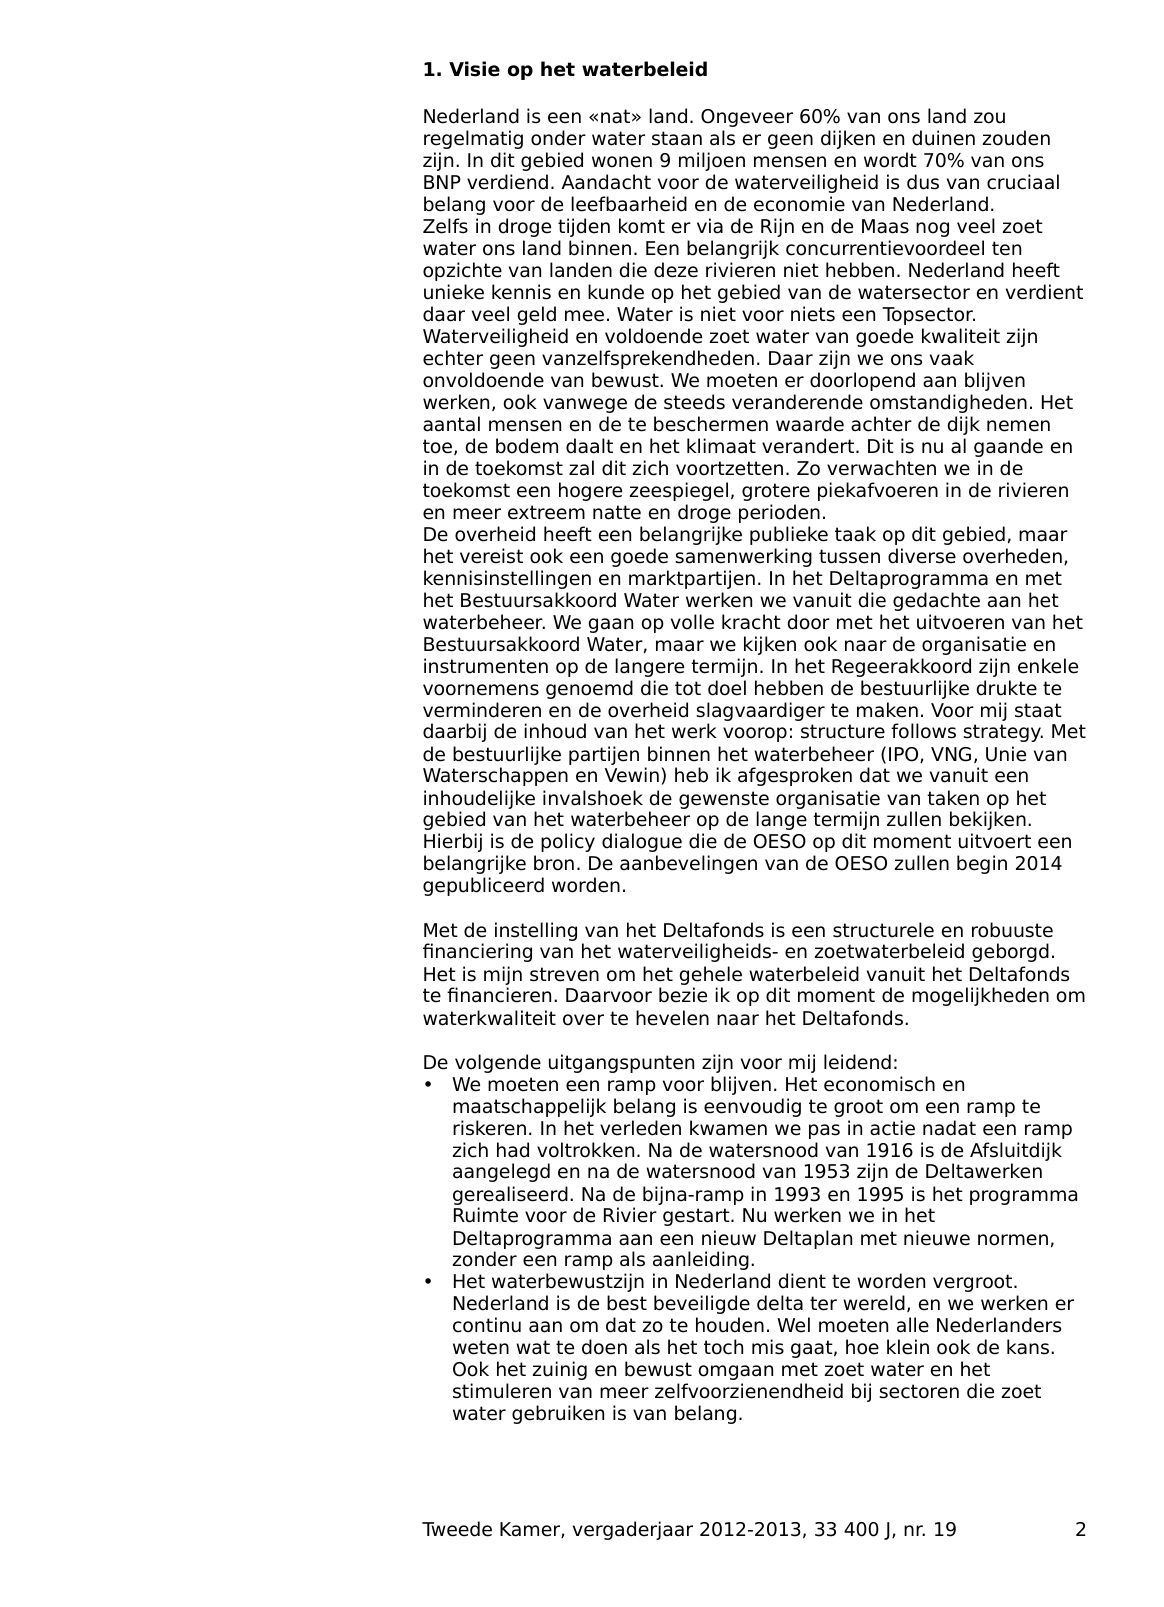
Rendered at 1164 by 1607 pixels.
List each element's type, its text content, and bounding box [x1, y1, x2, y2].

text Zelfs in droge tijden komt er via de Rijn en de Maas nog veel zoet water ons land binnen. Een belangrijk concurrentievoordeel ten opzichte van landen die deze rivieren niet hebben. Nederland heeft unieke kennis en kunde op het gebied van de watersector en verdient daar veel geld mee. Water is niet voor niets een Topsector. [422, 216, 1087, 326]
text Nederland is een «nat» land. Ongeveer 60% van ons land zou regelmatig onder water staan als er geen dijken en duinen zouden zijn. In dit gebied wonen 9 miljoen mensen en wordt 70% van ons BNP verdiend. Aandacht voor de waterveiligheid is dus van cruciaal belang voor de leefbaarheid en de economie van Nederland. [422, 106, 1087, 216]
text De volgende uitgangspunten zijn voor mij leidend: [422, 1052, 1087, 1073]
text Met de instelling van het Deltafonds is een structurele en robuuste financiering van het waterveiligheids- en zoetwaterbeleid geborgd. Het is mijn streven om het gehele waterbeleid vanuit het Deltafonds te financieren. Daarvoor bezie ik op dit moment de mogelijkheden om waterkwaliteit over te hevelen naar het Deltafonds. [422, 919, 1087, 1029]
text • We moeten een ramp voor blijven. Het economisch en maatschappelijk belang is eenvoudig te groot om een ramp te riskeren. In het verleden kwamen we pas in actie nadat een ramp zich had voltrokken. Na de watersnood van 1916 is de Afsluitdijk aangelegd en na de watersnood van 1953 zijn de Deltawerken gerealiseerd. Na de bijna-ramp in 1993 en 1995 is het programma Ruimte voor de Rivier gestart. Nu werken we in het Deltaprogramma aan een nieuw Deltaplan met nieuwe normen, zonder een ramp als aanleiding. [422, 1073, 1087, 1271]
subtitle 1. Visie op het waterbeleid [422, 59, 1087, 81]
text De overheid heeft een belangrijke publieke taak op dit gebied, maar het vereist ook een goede samenwerking tussen diverse overheden, kennisinstellingen en marktpartijen. In het Deltaprogramma en met het Bestuursakkoord Water werken we vanuit die gedachte aan het waterbeheer. We gaan op volle kracht door met het uitvoeren van het Bestuursakkoord Water, maar we kijken ook naar de organisatie en instrumenten op de langere termijn. In het Regeerakkoord zijn enkele voornemens genoemd die tot doel hebben de bestuurlijke drukte te verminderen en de overheid slagvaardiger te maken. Voor mij staat daarbij de inhoud van het werk voorop: structure follows strategy. Met de bestuurlijke partijen binnen het waterbeheer (IPO, VNG, Unie van Waterschappen en Vewin) heb ik afgesproken dat we vanuit een inhoudelijke invalshoek de gewenste organisatie van taken op het gebied van het waterbeheer op de lange termijn zullen bekijken. Hierbij is de policy dialogue die de OESO op dit moment uitvoert een belangrijke bron. De aanbevelingen van de OESO zullen begin 2014 gepubliceerd worden. [422, 524, 1087, 897]
text Waterveiligheid en voldoende zoet water van goede kwaliteit zijn echter geen vanzelfsprekendheden. Daar zijn we ons vaak onvoldoende van bewust. We moeten er doorlopend aan blijven werken, ook vanwege de steeds veranderende omstandigheden. Het aantal mensen en de te beschermen waarde achter de dijk nemen toe, de bodem daalt en het klimaat verandert. Dit is nu al gaande en in de toekomst zal dit zich voortzetten. Zo verwachten we in de toekomst een hogere zeespiegel, grotere piekafvoeren in de rivieren en meer extreem natte en droge perioden. [422, 326, 1087, 524]
text • Het waterbewustzijn in Nederland dient te worden vergroot. Nederland is de best beveiligde delta ter wereld, en we werken er continu aan om dat zo te houden. Wel moeten alle Nederlanders weten wat te doen als het toch mis gaat, hoe klein ook de kans. Ook het zuinig en bewust omgaan met zoet water en het stimuleren van meer zelfvoorzienendheid bij sectoren die zoet water gebruiken is van belang. [422, 1271, 1087, 1425]
